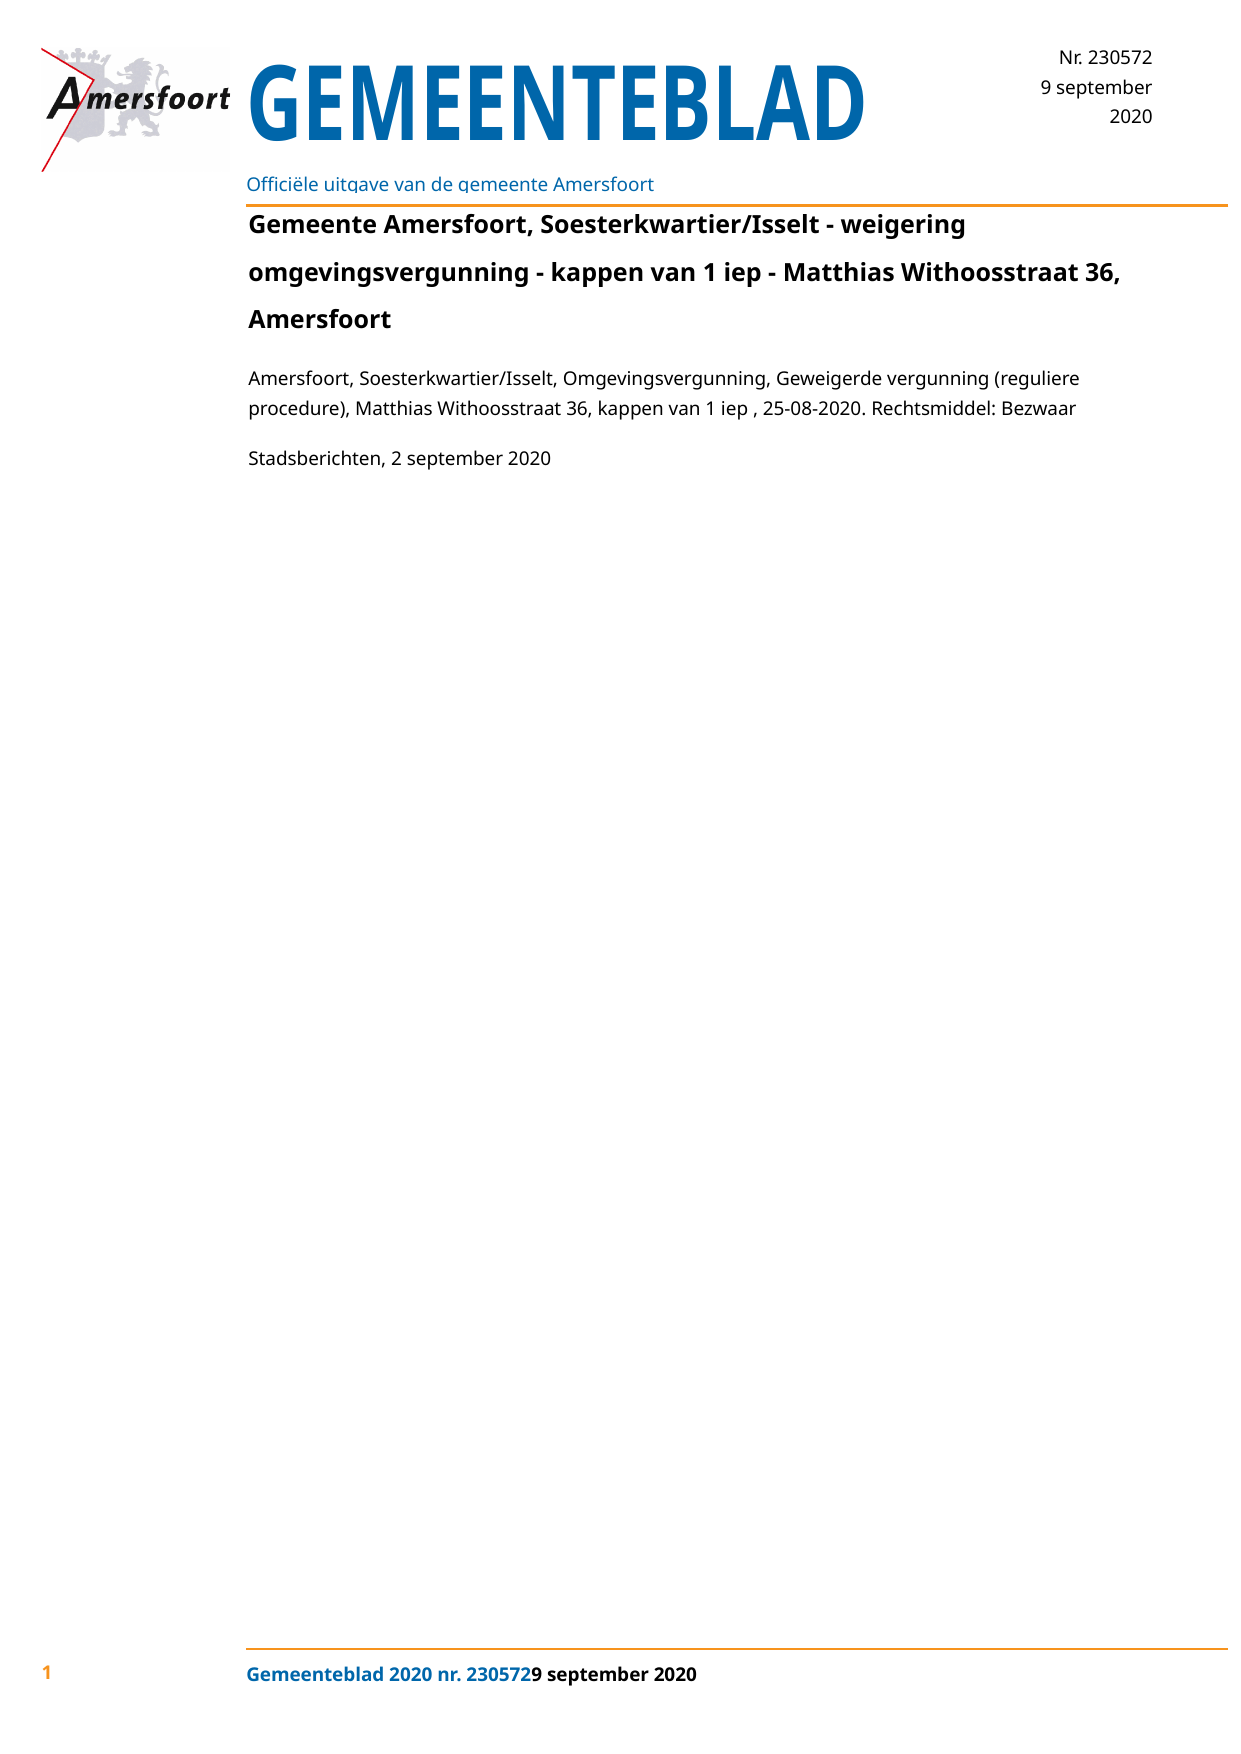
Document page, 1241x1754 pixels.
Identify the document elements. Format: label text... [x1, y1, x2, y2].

text Gemeente Amersfoort, Soesterkwartier/Isselt - weigering omgevingsvergunning - kappen van 1 iep - Matthias Withoosstraat 36, Amersfoort [248, 207, 1152, 336]
text Stadsberichten, 2 september 2020 [248, 446, 1152, 471]
text Amersfoort, Soesterkwartier/Isselt, Omgevingsvergunning, Geweigerde vergunning (reguliere procedure), Matthias Withoosstraat 36, kappen van 1 iep , 25-08-2020. Rechtsmiddel: Bezwaar [248, 366, 1152, 421]
picture [41, 47, 231, 172]
